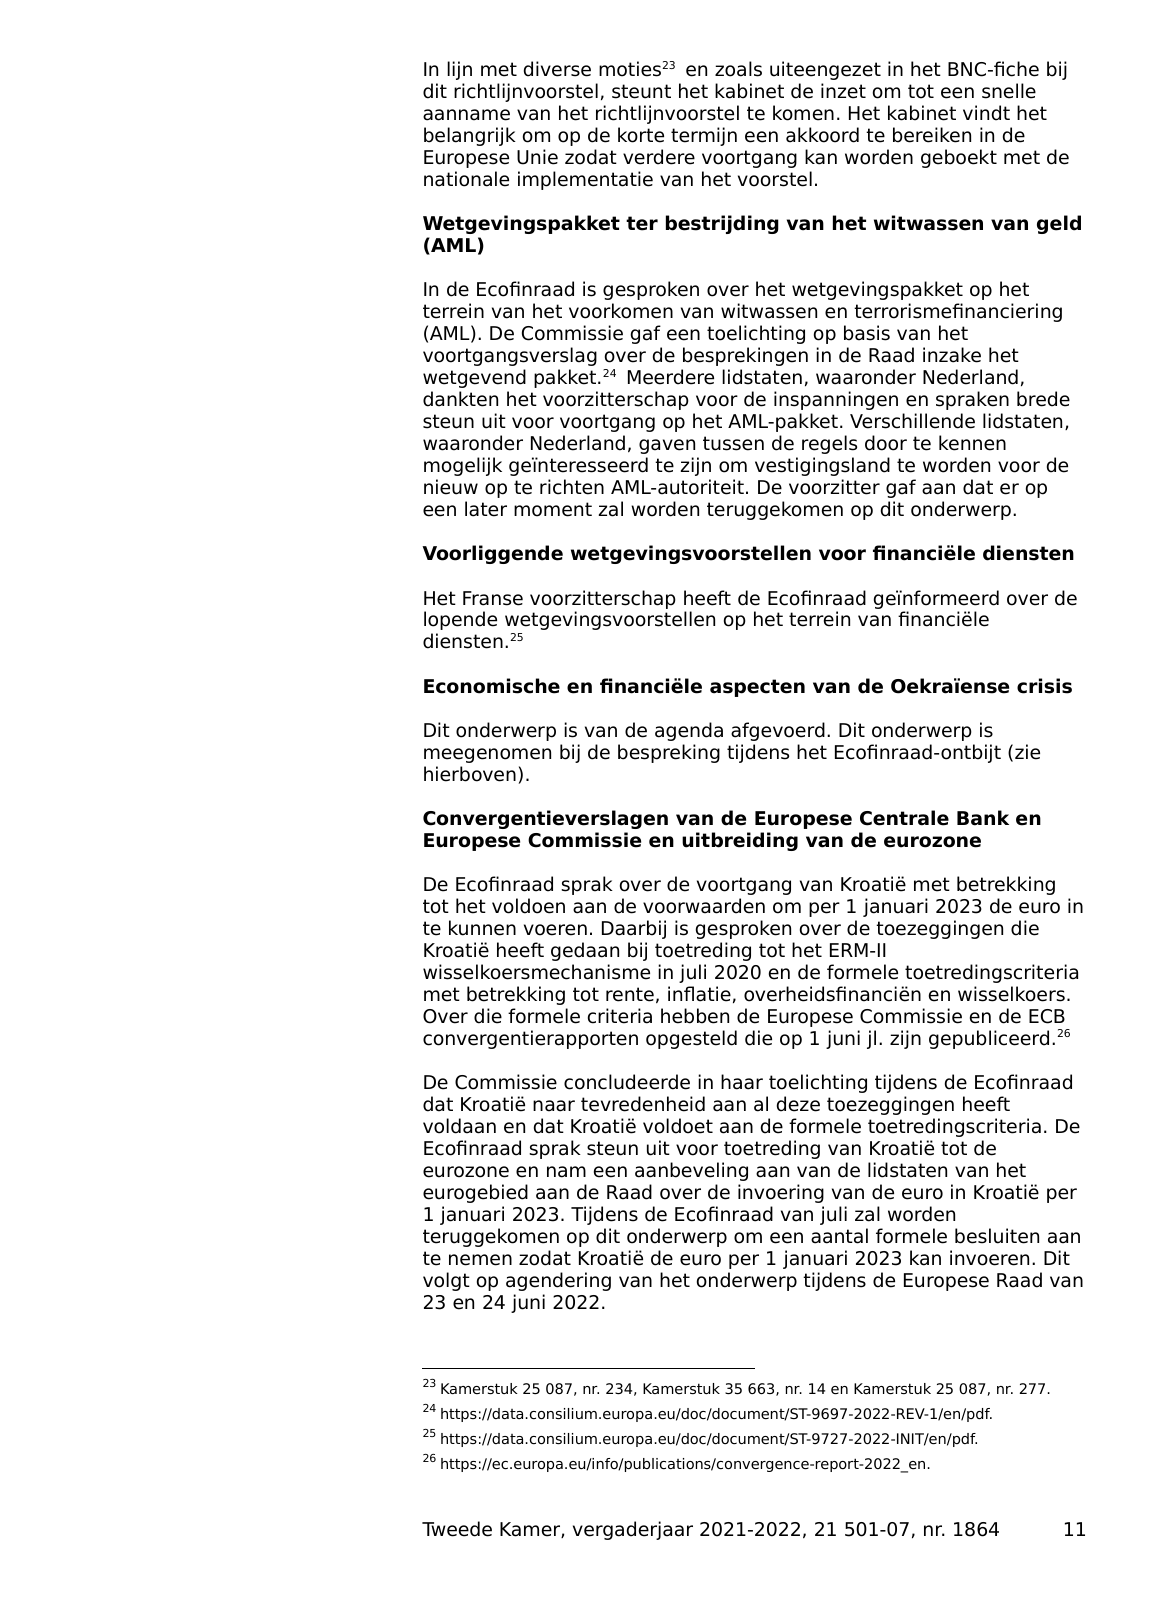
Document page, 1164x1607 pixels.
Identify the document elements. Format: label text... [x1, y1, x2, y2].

subtitle Voorliggende wetgevingsvoorstellen voor financiële diensten [422, 543, 1087, 565]
subtitle Wetgevingspakket ter bestrijding van het witwassen van geld (AML) [422, 213, 1087, 257]
subtitle Economische en financiële aspecten van de Oekraïense crisis [422, 676, 1087, 697]
text De Ecofinraad sprak over de voortgang van Kroatië met betrekking tot het voldoen aan de voorwaarden om per 1 januari 2023 de euro in te kunnen voeren. Daarbij is gesproken over de toezeggingen die Kroatië heeft gedaan bij toetreding tot het ERM-II wisselkoersmechanisme in juli 2020 en de formele toetredingscriteria met betrekking tot rente, inflatie, overheidsfinanciën en wisselkoers. Over die formele criteria hebben de Europese Commissie en de ECB convergentierapporten opgesteld die op 1 juni jl. zijn gepubliceerd. [422, 874, 1087, 1050]
text https://ec.europa.eu/info/publications/convergence-report-2022_en. [422, 1452, 1087, 1474]
text De Commissie concludeerde in haar toelichting tijdens de Ecofinraad dat Kroatië naar tevredenheid aan al deze toezeggingen heeft voldaan en dat Kroatië voldoet aan de formele toetredingscriteria. De Ecofinraad sprak steun uit voor toetreding van Kroatië tot de eurozone en nam een aanbeveling aan van de lidstaten van het eurogebied aan de Raad over de invoering van de euro in Kroatië per 1 januari 2023. Tijdens de Ecofinraad van juli zal worden teruggekomen op dit onderwerp om een aantal formele besluiten aan te nemen zodat Kroatië de euro per 1 januari 2023 kan invoeren. Dit volgt op agendering van het onderwerp tijdens de Europese Raad van 23 en 24 juni 2022. [422, 1072, 1087, 1314]
text In lijn met diverse moties en zoals uiteengezet in het BNC-fiche bij dit richtlijnvoorstel, steunt het kabinet de inzet om tot een snelle aanname van het richtlijnvoorstel te komen. Het kabinet vindt het belangrijk om op de korte termijn een akkoord te bereiken in de Europese Unie zodat verdere voortgang kan worden geboekt met de nationale implementatie van het voorstel. [422, 59, 1087, 191]
text https://data.consilium.europa.eu/doc/document/ST-9697-2022-REV-1/en/pdf. [422, 1402, 1087, 1424]
text https://data.consilium.europa.eu/doc/document/ST-9727-2022-INIT/en/pdf. [422, 1427, 1087, 1449]
text Kamerstuk 25 087, nr. 234, Kamerstuk 35 663, nr. 14 en Kamerstuk 25 087, nr. 277. [422, 1377, 1087, 1399]
text Het Franse voorzitterschap heeft de Ecofinraad geïnformeerd over de lopende wetgevingsvoorstellen op het terrein van financiële diensten. [422, 587, 1087, 653]
text In de Ecofinraad is gesproken over het wetgevingspakket op het terrein van het voorkomen van witwassen en terrorismefinanciering (AML). De Commissie gaf een toelichting op basis van het voortgangsverslag over de besprekingen in de Raad inzake het wetgevend pakket. Meerdere lidstaten, waaronder Nederland, dankten het voorzitterschap voor de inspanningen en spraken brede steun uit voor voortgang op het AML-pakket. Verschillende lidstaten, waaronder Nederland, gaven tussen de regels door te kennen mogelijk geïnteresseerd te zijn om vestigingsland te worden voor de nieuw op te richten AML-autoriteit. De voorzitter gaf aan dat er op een later moment zal worden teruggekomen op dit onderwerp. [422, 279, 1087, 521]
text Dit onderwerp is van de agenda afgevoerd. Dit onderwerp is meegenomen bij de bespreking tijdens het Ecofinraad-ontbijt (zie hierboven). [422, 720, 1087, 786]
subtitle Convergentieverslagen van de Europese Centrale Bank en Europese Commissie en uitbreiding van de eurozone [422, 808, 1087, 852]
